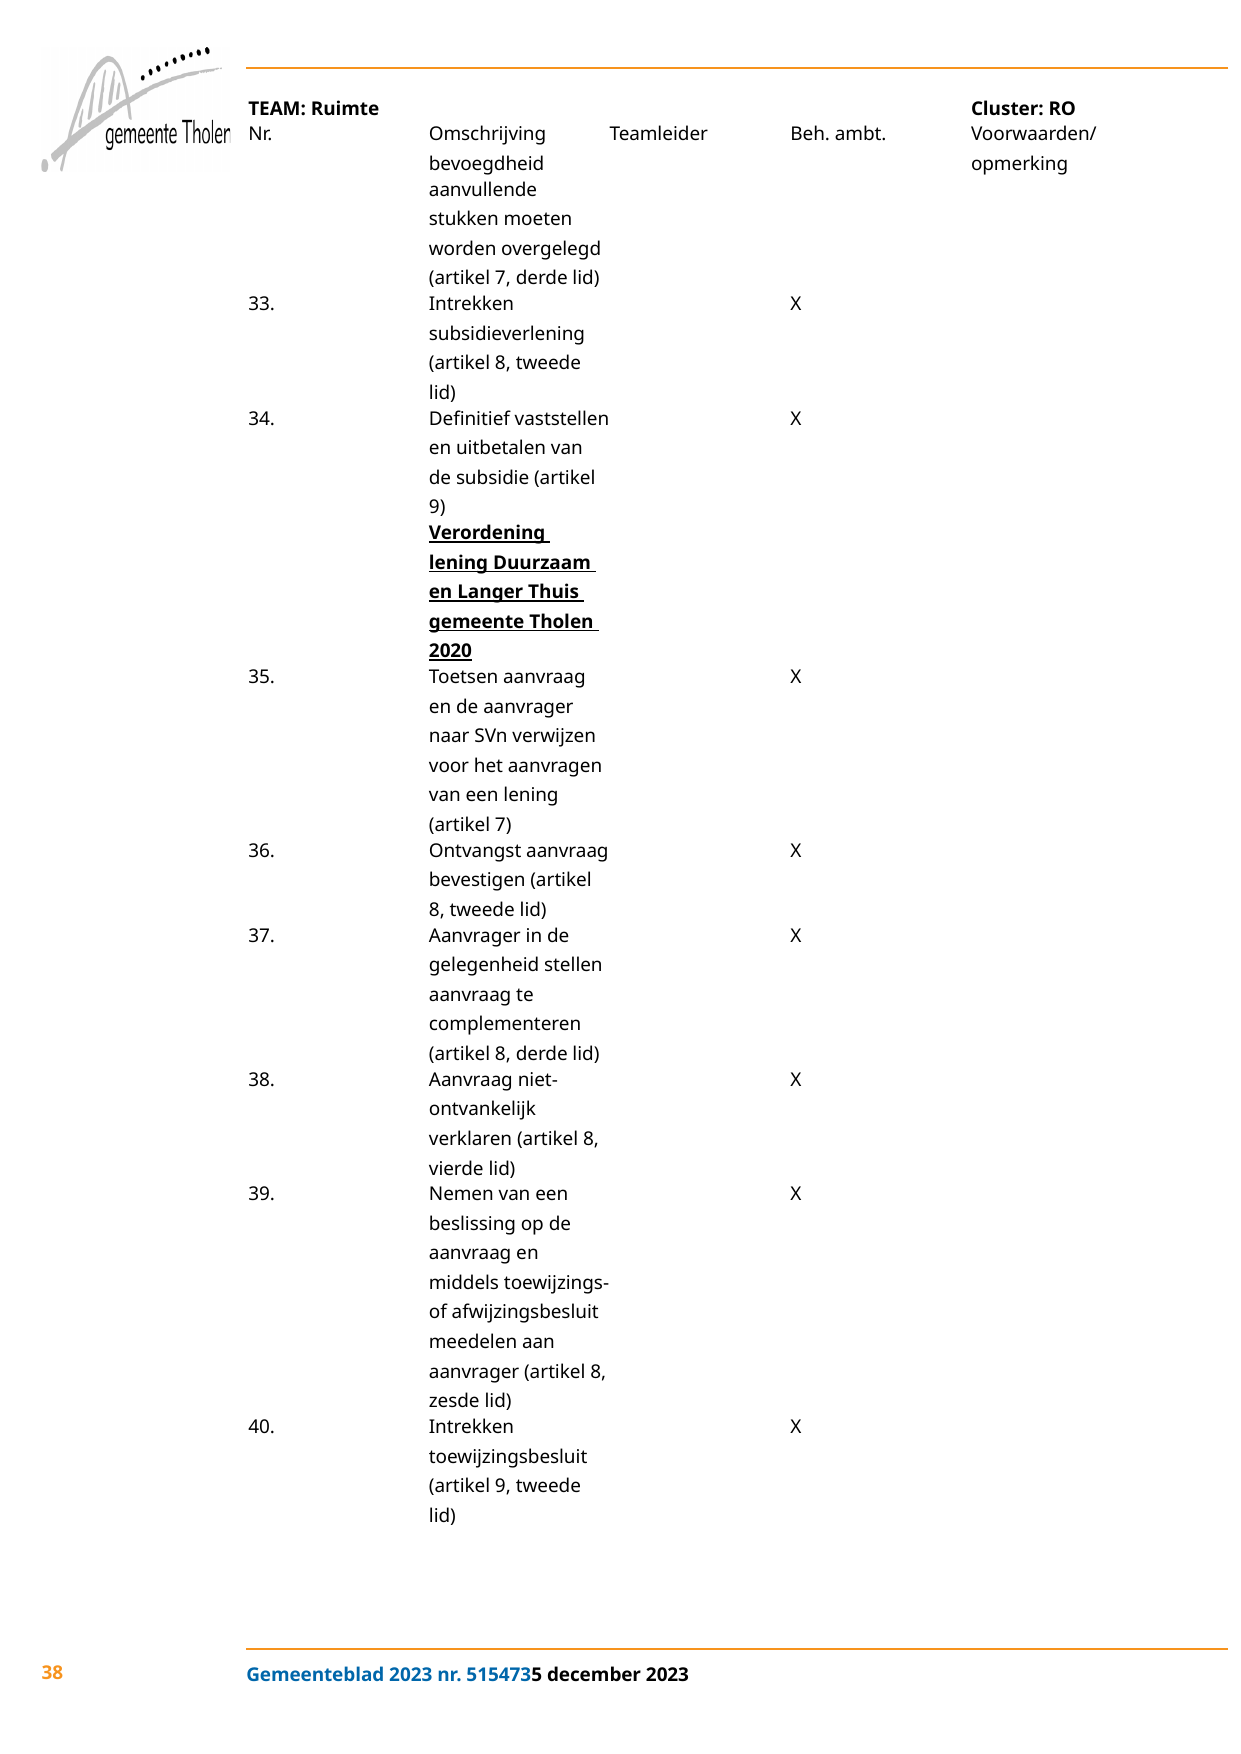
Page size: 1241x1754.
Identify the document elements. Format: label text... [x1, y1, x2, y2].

table_cell Verordening lening Duurzaam en Langer Thuis gemeente Tholen 2020 [429, 519, 609, 663]
table_cell X [790, 837, 971, 922]
table_cell [971, 176, 1152, 290]
table_cell Aanvraag niet-ontvankelijk verklaren (artikel 8, vierde lid) [429, 1066, 609, 1180]
table_cell [609, 290, 790, 405]
table_cell [971, 922, 1152, 1066]
table_cell [609, 405, 790, 519]
table_cell 40. [248, 1413, 429, 1528]
table_cell [971, 290, 1152, 405]
table_cell Beh. ambt. [790, 121, 971, 176]
table_cell [971, 1180, 1152, 1413]
table_cell [609, 922, 790, 1066]
table_cell Toetsen aanvraag en de aanvrager naar SVn verwijzen voor het aanvragen van een lening (artikel 7) [429, 663, 609, 837]
table_cell [609, 519, 790, 663]
table_cell X [790, 1413, 971, 1528]
table_cell Definitief vaststellen en uitbetalen van de subsidie (artikel 9) [429, 405, 609, 519]
table_cell [971, 837, 1152, 922]
table_cell [609, 176, 790, 290]
table_cell Aanvrager in de gelegenheid stellen aanvraag te complementeren (artikel 8, derde lid) [429, 922, 609, 1066]
table_cell Omschrijving bevoegdheid [429, 121, 609, 176]
table_cell [971, 519, 1152, 663]
table_cell Voorwaarden/opmerking [971, 121, 1152, 176]
table_cell Nr. [248, 121, 429, 176]
table_cell X [790, 290, 971, 405]
table_cell [609, 1066, 790, 1180]
table_header TEAM: Ruimte [248, 95, 971, 121]
table_cell [790, 176, 971, 290]
table_cell Intrekken subsidieverlening (artikel 8, tweede lid) [429, 290, 609, 405]
table_cell X [790, 405, 971, 519]
table_cell Intrekken toewijzingsbesluit (artikel 9, tweede lid) [429, 1413, 609, 1528]
table_cell [248, 176, 429, 290]
table_cell [609, 1413, 790, 1528]
table_cell [248, 519, 429, 663]
table_cell Ontvangst aanvraag bevestigen (artikel 8, tweede lid) [429, 837, 609, 922]
table_cell X [790, 663, 971, 837]
table_cell 39. [248, 1180, 429, 1413]
table_cell [790, 519, 971, 663]
table_cell X [790, 922, 971, 1066]
table_cell [971, 663, 1152, 837]
table_cell aanvullende stukken moeten worden overgelegd (artikel 7, derde lid) [429, 176, 609, 290]
table_cell 34. [248, 405, 429, 519]
table_cell [609, 1180, 790, 1413]
table_cell [609, 663, 790, 837]
table_cell [971, 405, 1152, 519]
table_cell 35. [248, 663, 429, 837]
table_cell [609, 837, 790, 922]
table_cell [971, 1066, 1152, 1180]
table_cell Nemen van een beslissing op de aanvraag en middels toewijzings- of afwijzingsbesluit meedelen aan aanvrager (artikel 8, zesde lid) [429, 1180, 609, 1413]
table_cell 37. [248, 922, 429, 1066]
table_cell Teamleider [609, 121, 790, 176]
table_cell 36. [248, 837, 429, 922]
table_cell 33. [248, 290, 429, 405]
table_cell [971, 1413, 1152, 1528]
table_cell X [790, 1066, 971, 1180]
picture [41, 47, 231, 172]
table_header Cluster: RO [971, 95, 1152, 121]
table_cell 38. [248, 1066, 429, 1180]
table_cell X [790, 1180, 971, 1413]
